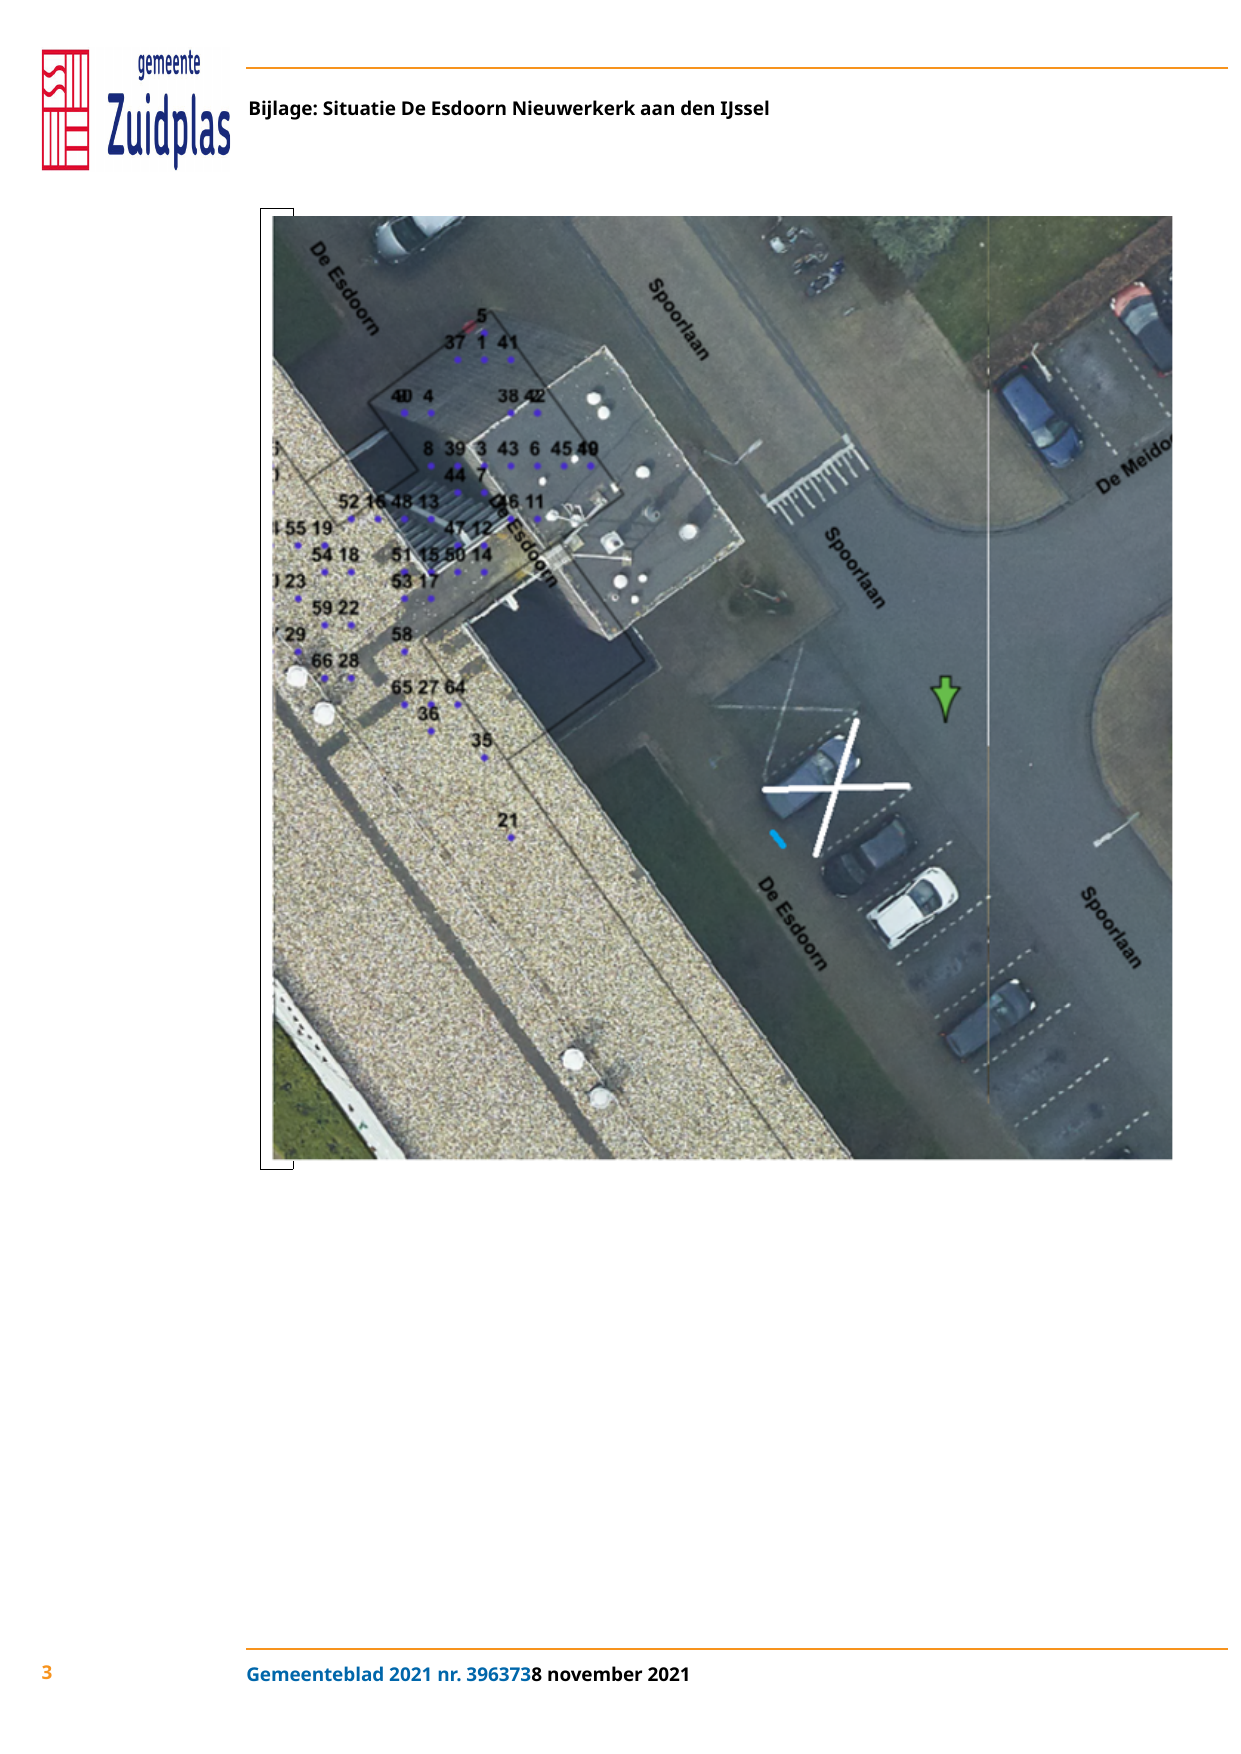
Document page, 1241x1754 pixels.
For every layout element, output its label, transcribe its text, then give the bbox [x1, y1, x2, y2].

picture [41, 47, 231, 172]
picture [268, 216, 1173, 1161]
text Bijlage: Situatie De Esdoorn Nieuwerkerk aan den IJssel [248, 95, 1152, 121]
